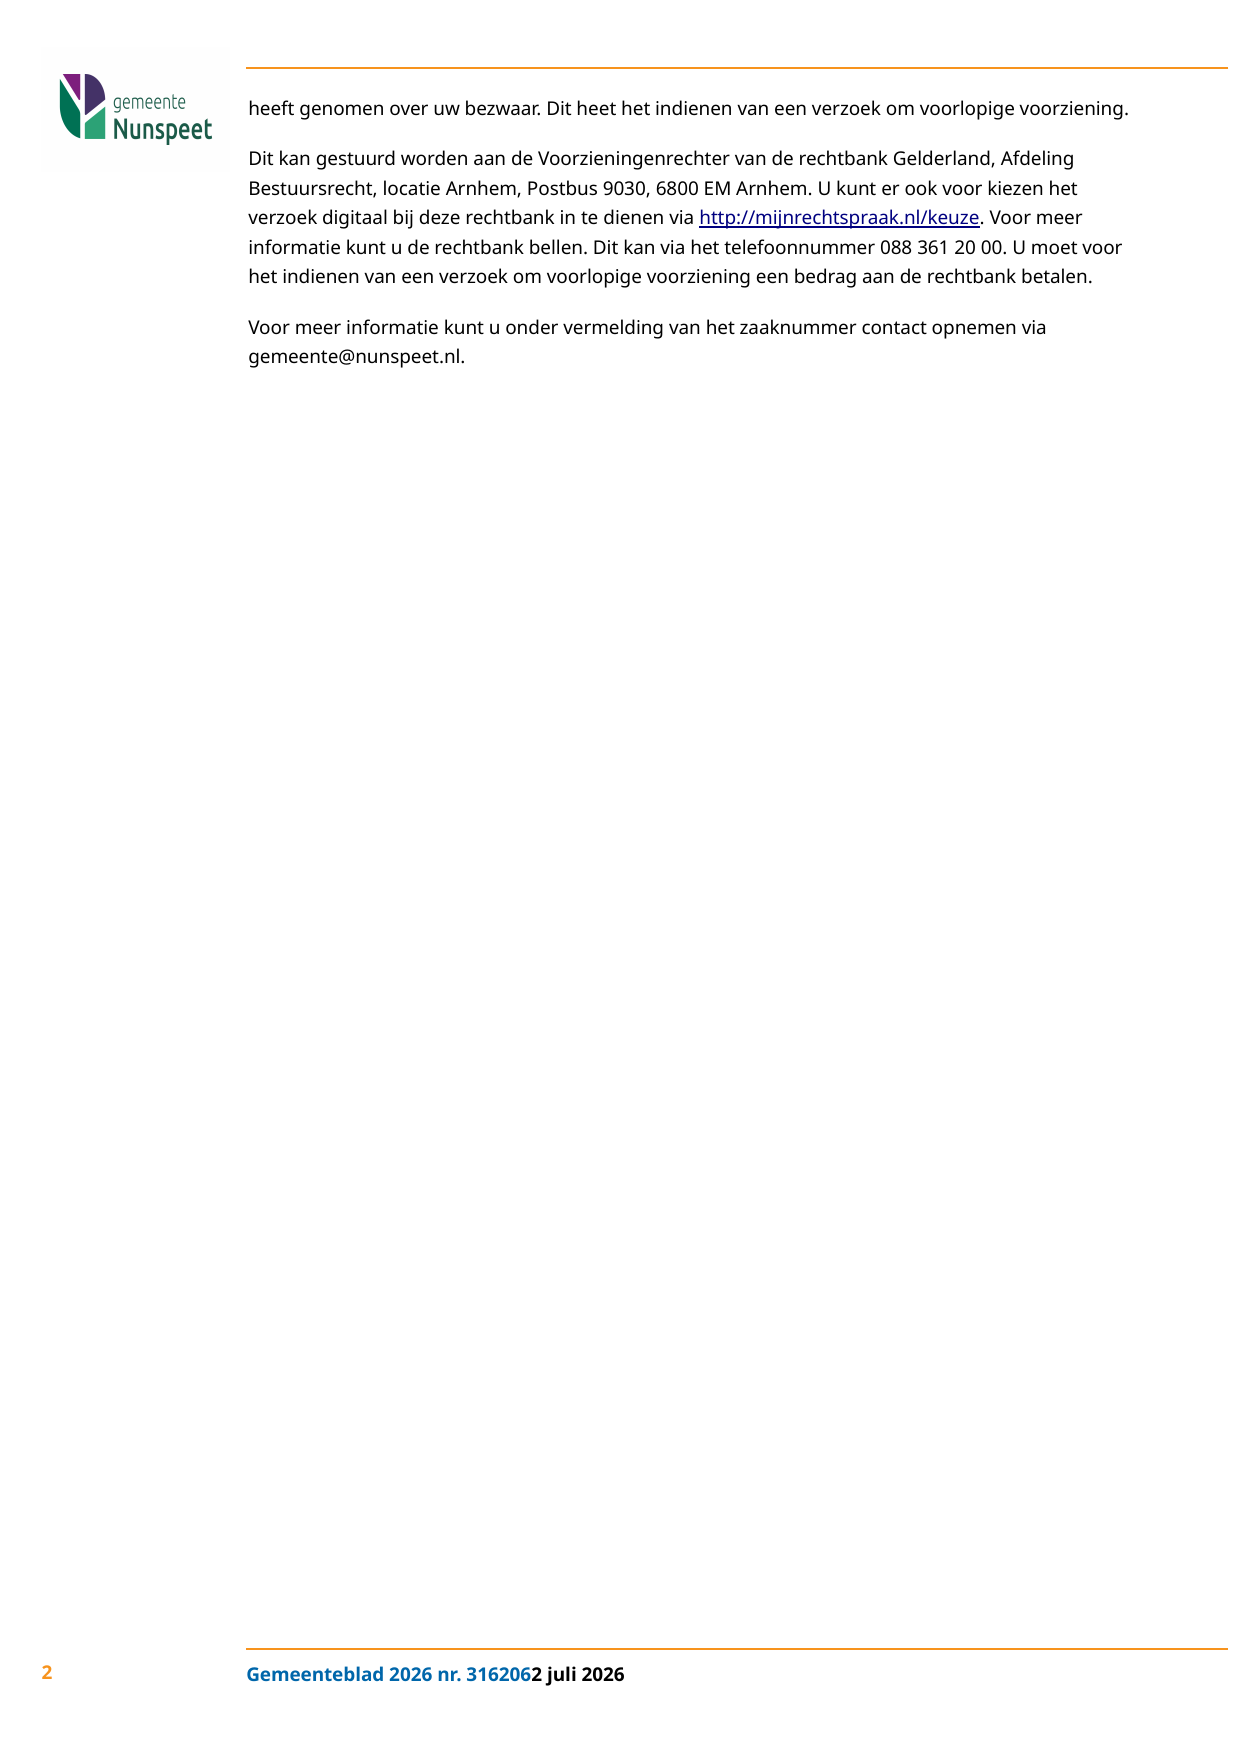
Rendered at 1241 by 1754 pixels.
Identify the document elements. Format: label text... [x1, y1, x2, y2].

text Voor meer informatie kunt u onder vermelding van het zaaknummer contact opnemen via gemeente@nunspeet.nl. [248, 314, 1152, 369]
text heeft genomen over uw bezwaar. Dit heet het indienen van een verzoek om voorlopige voorziening. [248, 95, 1152, 121]
picture [41, 47, 231, 172]
text Dit kan gestuurd worden aan de Voorzieningenrechter van de rechtbank Gelderland, Afdeling Bestuursrecht, locatie Arnhem, Postbus 9030, 6800 EM Arnhem. U kunt er ook voor kiezen het verzoek digitaal bij deze rechtbank in te dienen via http://mijnrechtspraak.nl/keuze. Voor meer informatie kunt u de rechtbank bellen. Dit kan via het telefoonnummer 088 361 20 00. U moet voor het indienen van een verzoek om voorlopige voorziening een bedrag aan de rechtbank betalen. [248, 145, 1152, 289]
